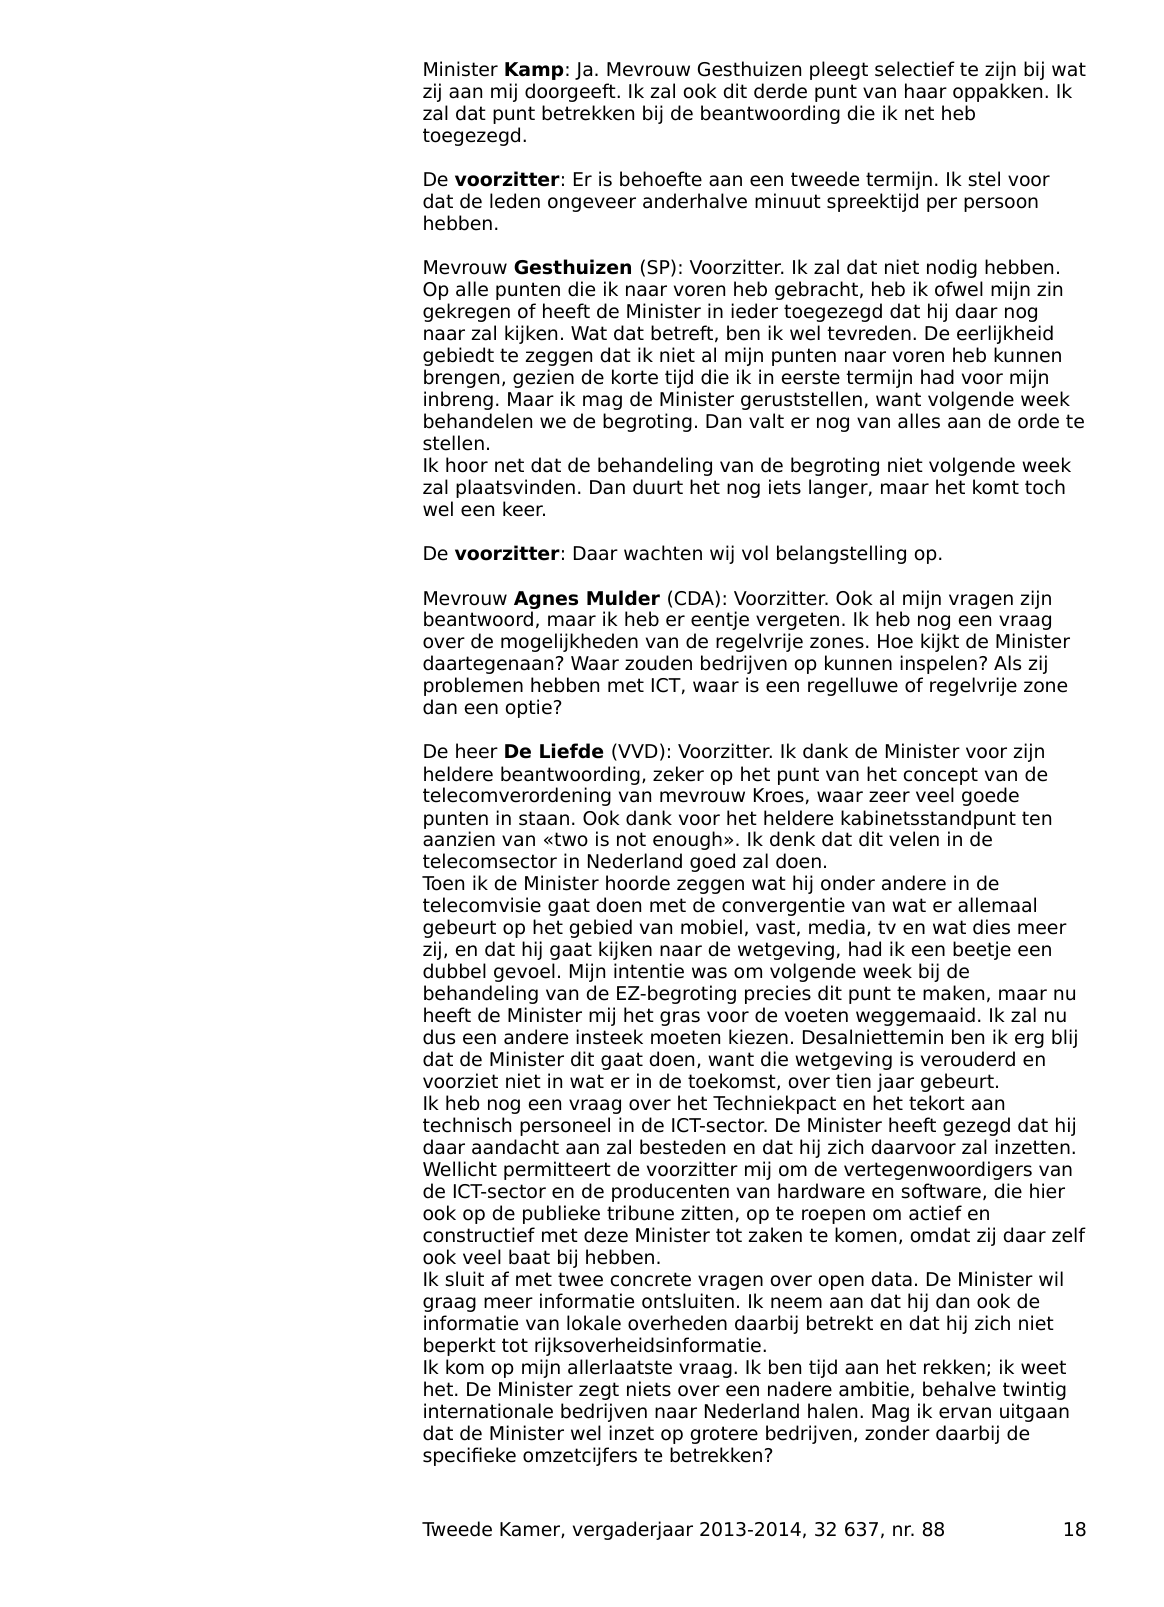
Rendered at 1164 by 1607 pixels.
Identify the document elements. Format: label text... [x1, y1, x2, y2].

text Mevrouw Gesthuizen (SP): Voorzitter. Ik zal dat niet nodig hebben. Op alle punten die ik naar voren heb gebracht, heb ik ofwel mijn zin gekregen of heeft de Minister in ieder toegezegd dat hij daar nog naar zal kijken. Wat dat betreft, ben ik wel tevreden. De eerlijkheid gebiedt te zeggen dat ik niet al mijn punten naar voren heb kunnen brengen, gezien de korte tijd die ik in eerste termijn had voor mijn inbreng. Maar ik mag de Minister geruststellen, want volgende week behandelen we de begroting. Dan valt er nog van alles aan de orde te stellen. [422, 257, 1087, 455]
text Ik hoor net dat de behandeling van de begroting niet volgende week zal plaatsvinden. Dan duurt het nog iets langer, maar het komt toch wel een keer. [422, 455, 1087, 521]
text Mevrouw Agnes Mulder (CDA): Voorzitter. Ook al mijn vragen zijn beantwoord, maar ik heb er eentje vergeten. Ik heb nog een vraag over de mogelijkheden van de regelvrije zones. Hoe kijkt de Minister daartegenaan? Waar zouden bedrijven op kunnen inspelen? Als zij problemen hebben met ICT, waar is een regelluwe of regelvrije zone dan een optie? [422, 587, 1087, 719]
text Ik heb nog een vraag over het Techniekpact en het tekort aan technisch personeel in de ICT-sector. De Minister heeft gezegd dat hij daar aandacht aan zal besteden en dat hij zich daarvoor zal inzetten. Wellicht permitteert de voorzitter mij om de vertegenwoordigers van de ICT-sector en de producenten van hardware en software, die hier ook op de publieke tribune zitten, op te roepen om actief en constructief met deze Minister tot zaken te komen, omdat zij daar zelf ook veel baat bij hebben. [422, 1093, 1087, 1269]
text Ik sluit af met twee concrete vragen over open data. De Minister wil graag meer informatie ontsluiten. Ik neem aan dat hij dan ook de informatie van lokale overheden daarbij betrekt en dat hij zich niet beperkt tot rijksoverheidsinformatie. [422, 1269, 1087, 1357]
text De heer De Liefde (VVD): Voorzitter. Ik dank de Minister voor zijn heldere beantwoording, zeker op het punt van het concept van de telecomverordening van mevrouw Kroes, waar zeer veel goede punten in staan. Ook dank voor het heldere kabinetsstandpunt ten aanzien van «two is not enough». Ik denk dat dit velen in de telecomsector in Nederland goed zal doen. [422, 741, 1087, 873]
text Minister Kamp: Ja. Mevrouw Gesthuizen pleegt selectief te zijn bij wat zij aan mij doorgeeft. Ik zal ook dit derde punt van haar oppakken. Ik zal dat punt betrekken bij de beantwoording die ik net heb toegezegd. [422, 59, 1087, 147]
text Ik kom op mijn allerlaatste vraag. Ik ben tijd aan het rekken; ik weet het. De Minister zegt niets over een nadere ambitie, behalve twintig internationale bedrijven naar Nederland halen. Mag ik ervan uitgaan dat de Minister wel inzet op grotere bedrijven, zonder daarbij de specifieke omzetcijfers te betrekken? [422, 1357, 1087, 1467]
text De voorzitter: Er is behoefte aan een tweede termijn. Ik stel voor dat de leden ongeveer anderhalve minuut spreektijd per persoon hebben. [422, 169, 1087, 235]
text De voorzitter: Daar wachten wij vol belangstelling op. [422, 543, 1087, 565]
text Toen ik de Minister hoorde zeggen wat hij onder andere in de telecomvisie gaat doen met de convergentie van wat er allemaal gebeurt op het gebied van mobiel, vast, media, tv en wat dies meer zij, en dat hij gaat kijken naar de wetgeving, had ik een beetje een dubbel gevoel. Mijn intentie was om volgende week bij de behandeling van de EZ-begroting precies dit punt te maken, maar nu heeft de Minister mij het gras voor de voeten weggemaaid. Ik zal nu dus een andere insteek moeten kiezen. Desalniettemin ben ik erg blij dat de Minister dit gaat doen, want die wetgeving is verouderd en voorziet niet in wat er in de toekomst, over tien jaar gebeurt. [422, 873, 1087, 1093]
